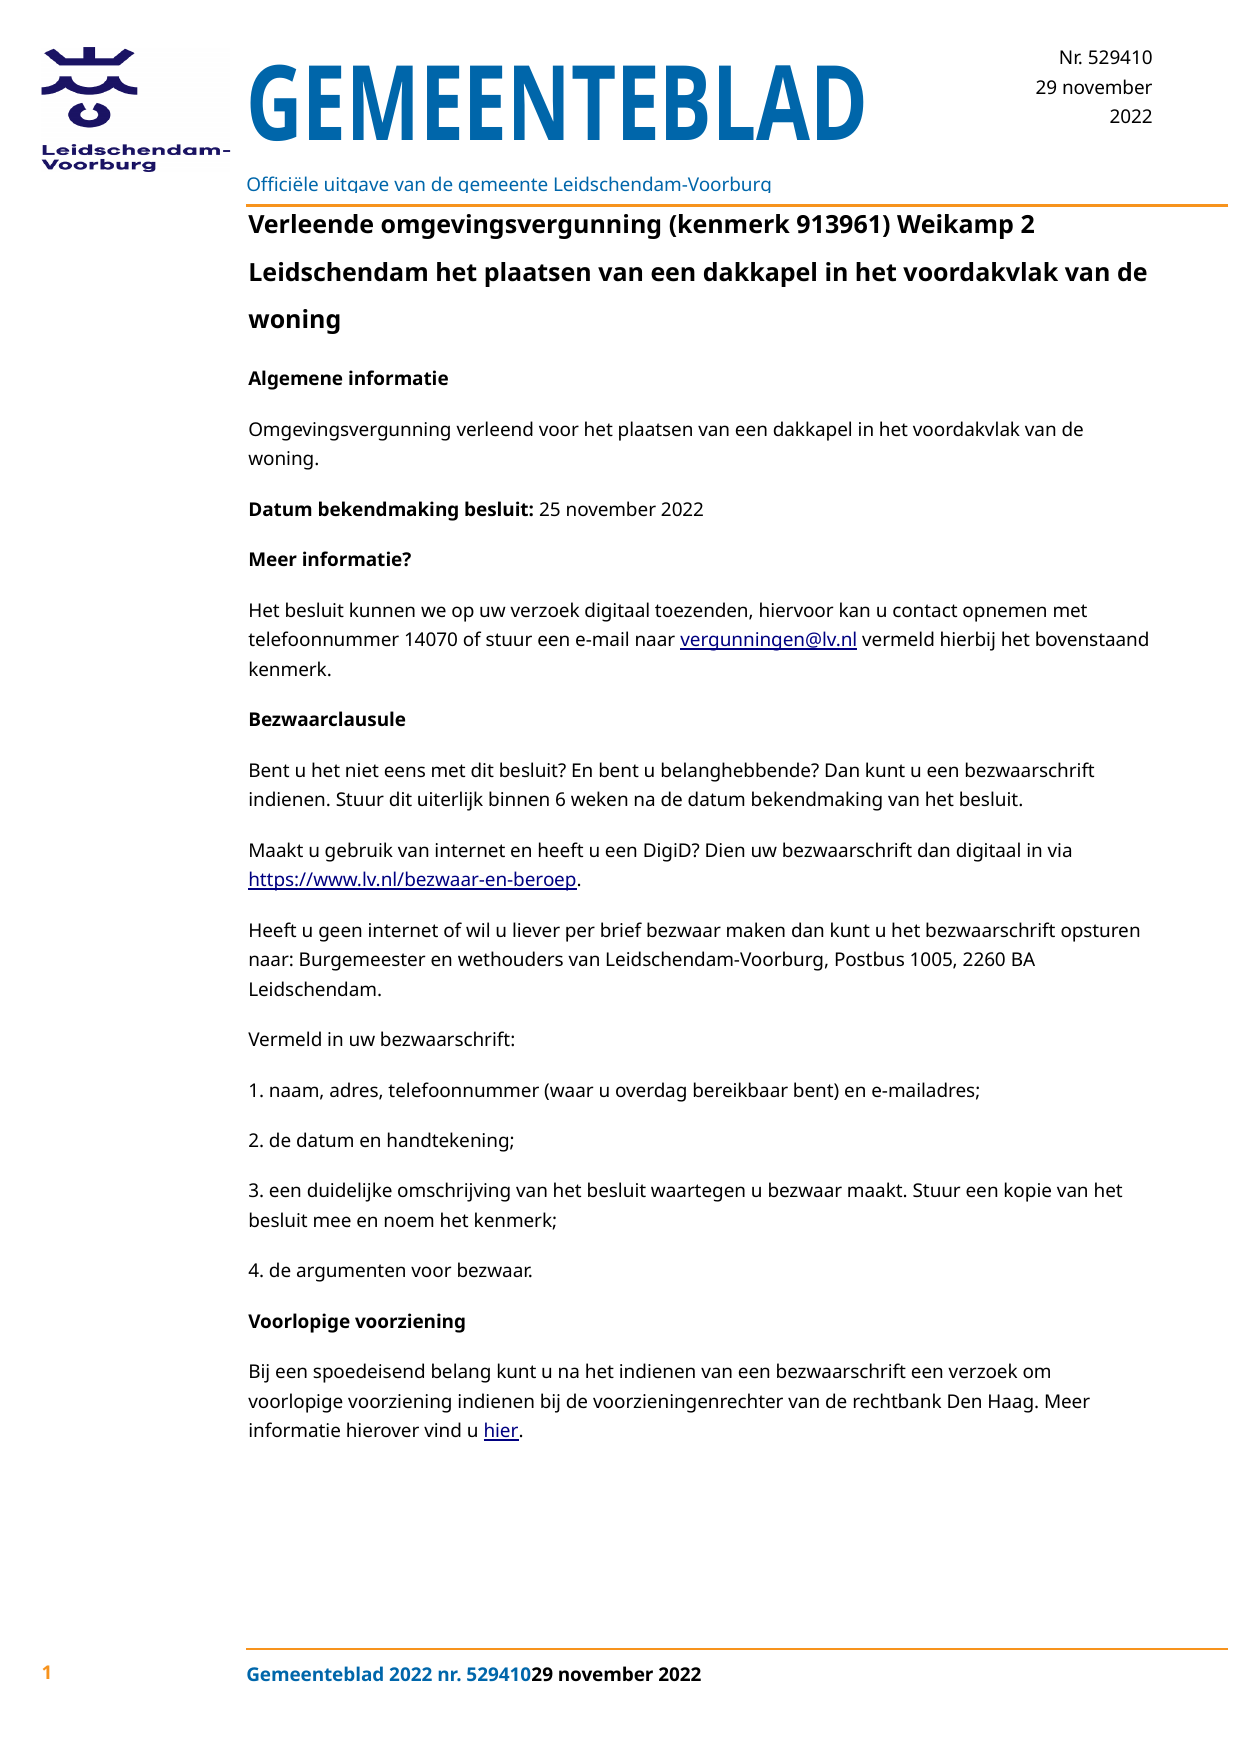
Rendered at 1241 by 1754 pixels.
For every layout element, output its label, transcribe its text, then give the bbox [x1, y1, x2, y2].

text Verleende omgevingsvergunning (kenmerk 913961) Weikamp 2 Leidschendam het plaatsen van een dakkapel in het voordakvlak van de woning [248, 207, 1152, 336]
text Bent u het niet eens met dit besluit? En bent u belanghebbende? Dan kunt u een bezwaarschrift indienen. Stuur dit uiterlijk binnen 6 weken na de datum bekendmaking van het besluit. [248, 757, 1152, 812]
text Bij een spoedeisend belang kunt u na het indienen van een bezwaarschrift een verzoek om voorlopige voorziening indienen bij de voorzieningenrechter van de rechtbank Den Haag. Meer informatie hierover vind u hier. [248, 1358, 1152, 1443]
text Bezwaarclausule [248, 706, 1152, 732]
text Datum bekendmaking besluit: 25 november 2022 [248, 496, 1152, 522]
text Voorlopige voorziening [248, 1308, 1152, 1334]
text Het besluit kunnen we op uw verzoek digitaal toezenden, hiervoor kan u contact opnemen met telefoonnummer 14070 of stuur een e-mail naar vergunningen@lv.nl vermeld hierbij het bovenstaand kenmerk. [248, 597, 1152, 682]
picture [41, 47, 231, 172]
text Meer informatie? [248, 546, 1152, 572]
text Heeft u geen internet of wil u liever per brief bezwaar maken dan kunt u het bezwaarschrift opsturen naar: Burgemeester en wethouders van Leidschendam-Voorburg, Postbus 1005, 2260 BA Leidschendam. [248, 917, 1152, 1002]
text Omgevingsvergunning verleend voor het plaatsen van een dakkapel in het voordakvlak van de woning. [248, 416, 1152, 471]
text Vermeld in uw bezwaarschrift: [248, 1026, 1152, 1052]
text 4. de argumenten voor bezwaar. [248, 1258, 1152, 1283]
text Maakt u gebruik van internet en heeft u een DigiD? Dien uw bezwaarschrift dan digitaal in via https://www.lv.nl/bezwaar-en-beroep. [248, 837, 1152, 892]
text Algemene informatie [248, 366, 1152, 391]
text 1. naam, adres, telefoonnummer (waar u overdag bereikbaar bent) en e-mailadres; [248, 1077, 1152, 1102]
text 3. een duidelijke omschrijving van het besluit waartegen u bezwaar maakt. Stuur een kopie van het besluit mee en noem het kenmerk; [248, 1178, 1152, 1233]
text 2. de datum en handtekening; [248, 1127, 1152, 1153]
